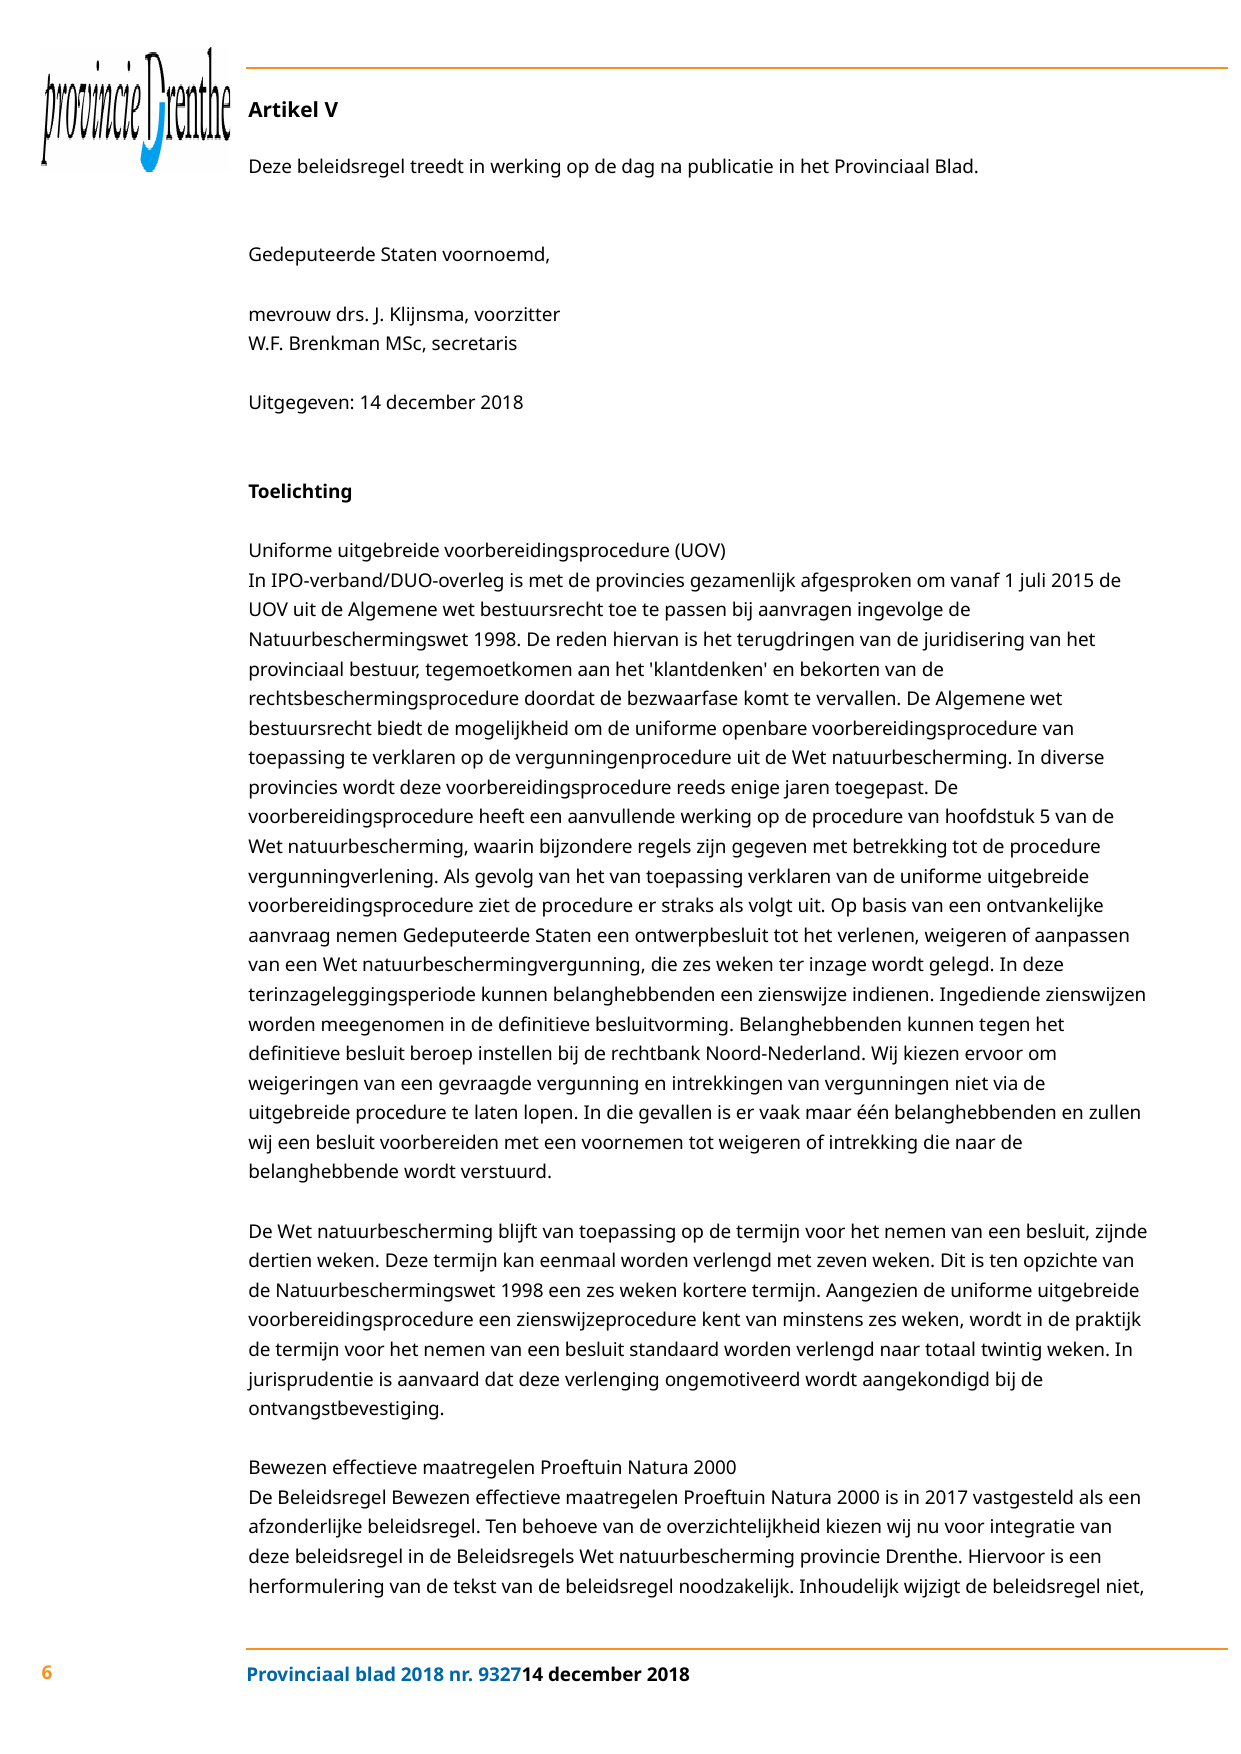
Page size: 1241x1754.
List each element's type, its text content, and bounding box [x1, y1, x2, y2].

text De Beleidsregel Bewezen effectieve maatregelen Proeftuin Natura 2000 is in 2017 vastgesteld als een afzonderlijke beleidsregel. Ten behoeve van de overzichtelijkheid kiezen wij nu voor integratie van deze beleidsregel in de Beleidsregels Wet natuurbescherming provincie Drenthe. Hiervoor is een herformulering van de tekst van de beleidsregel noodzakelijk. Inhoudelijk wijzigt de beleidsregel niet, [248, 1484, 1152, 1598]
text Gedeputeerde Staten voornoemd, [248, 242, 1152, 267]
text Deze beleidsregel treedt in werking op de dag na publicatie in het Provinciaal Blad. [248, 153, 1152, 178]
text mevrouw drs. J. Klijnsma, voorzitter [248, 301, 1152, 326]
picture [41, 47, 231, 172]
text Toelichting [248, 478, 1152, 504]
text De Wet natuurbescherming blijft van toepassing op de termijn voor het nemen van een besluit, zijnde dertien weken. Deze termijn kan eenmaal worden verlengd met zeven weken. Dit is ten opzichte van de Natuurbeschermingswet 1998 een zes weken kortere termijn. Aangezien de uniforme uitgebreide voorbereidingsprocedure een zienswijzeprocedure kent van minstens zes weken, wordt in de praktijk de termijn voor het nemen van een besluit standaard worden verlengd naar totaal twintig weken. In jurisprudentie is aanvaard dat deze verlenging ongemotiveerd wordt aangekondigd bij de ontvangstbevestiging. [248, 1218, 1152, 1421]
text In IPO-verband/DUO-overleg is met de provincies gezamenlijk afgesproken om vanaf 1 juli 2015 de UOV uit de Algemene wet bestuursrecht toe te passen bij aanvragen ingevolge de Natuurbeschermingswet 1998. De reden hiervan is het terugdringen van de juridisering van het provinciaal bestuur, tegemoetkomen aan het 'klantdenken' en bekorten van de rechtsbeschermingsprocedure doordat de bezwaarfase komt te vervallen. De Algemene wet bestuursrecht biedt de mogelijkheid om de uniforme openbare voorbereidingsprocedure van toepassing te verklaren op de vergunningenprocedure uit de Wet natuurbescherming. In diverse provincies wordt deze voorbereidingsprocedure reeds enige jaren toegepast. De voorbereidingsprocedure heeft een aanvullende werking op de procedure van hoofdstuk 5 van de Wet natuurbescherming, waarin bijzondere regels zijn gegeven met betrekking tot de procedure vergunningverlening. Als gevolg van het van toepassing verklaren van de uniforme uitgebreide voorbereidingsprocedure ziet de procedure er straks als volgt uit. Op basis van een ontvankelijke aanvraag nemen Gedeputeerde Staten een ontwerpbesluit tot het verlenen, weigeren of aanpassen van een Wet natuurbeschermingvergunning, die zes weken ter inzage wordt gelegd. In deze terinzageleggingsperiode kunnen belanghebbenden een zienswijze indienen. Ingediende zienswijzen worden meegenomen in de definitieve besluitvorming. Belanghebbenden kunnen tegen het definitieve besluit beroep instellen bij de rechtbank Noord-Nederland. Wij kiezen ervoor om weigeringen van een gevraagde vergunning en intrekkingen van vergunningen niet via de uitgebreide procedure te laten lopen. In die gevallen is er vaak maar één belanghebbenden en zullen wij een besluit voorbereiden met een voornemen tot weigeren of intrekking die naar de belanghebbende wordt verstuurd. [248, 567, 1152, 1184]
text Uitgegeven: 14 december 2018 [248, 389, 1152, 415]
text Bewezen effectieve maatregelen Proeftuin Natura 2000 [248, 1454, 1152, 1480]
text W.F. Brenkman MSc, secretaris [248, 330, 1152, 356]
text Artikel V [248, 95, 1152, 123]
text Uniforme uitgebreide voorbereidingsprocedure (UOV) [248, 537, 1152, 563]
